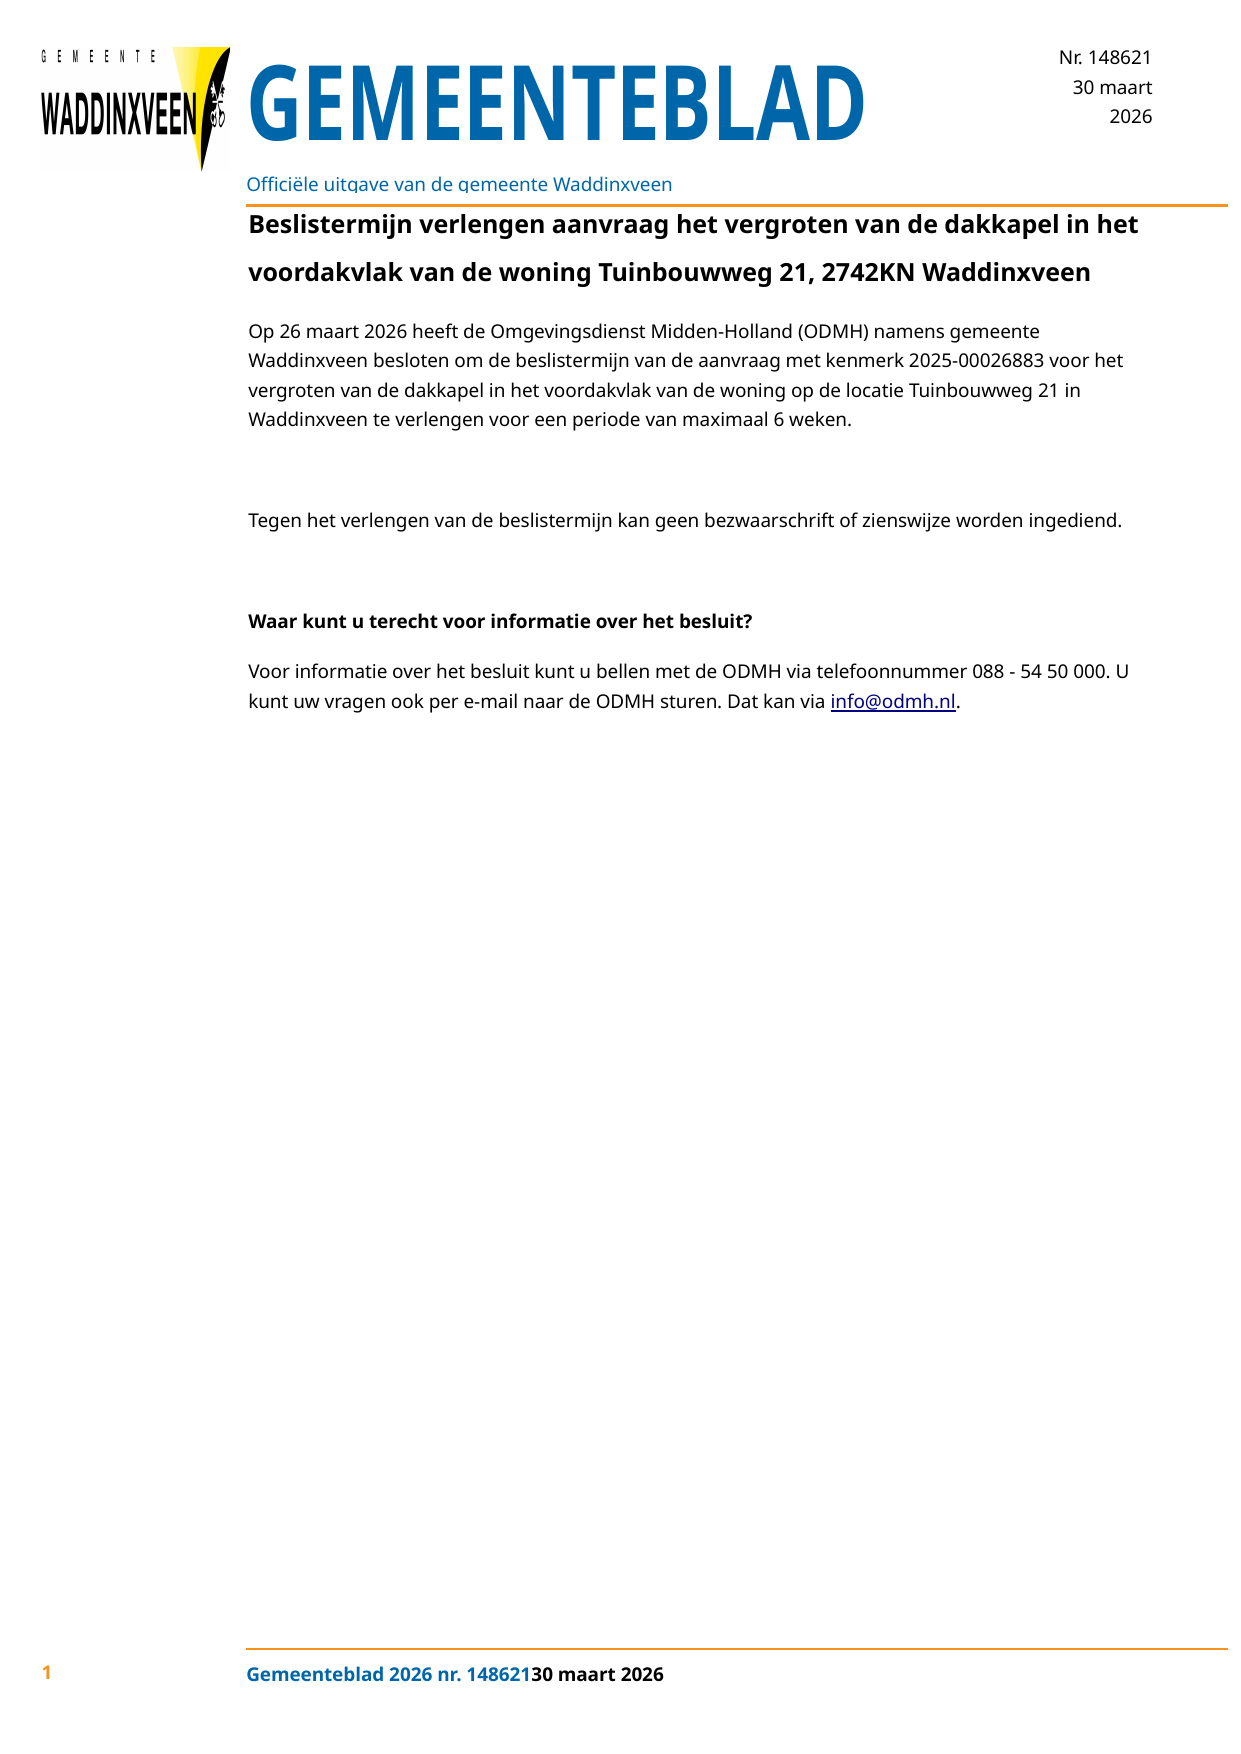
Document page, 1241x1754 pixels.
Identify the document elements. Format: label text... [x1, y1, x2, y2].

picture [41, 47, 231, 172]
text Voor informatie over het besluit kunt u bellen met de ODMH via telefoonnummer 088 - 54 50 000. U kunt uw vragen ook per e-mail naar de ODMH sturen. Dat kan via info@odmh.nl. [248, 659, 1152, 714]
text Beslistermijn verlengen aanvraag het vergroten van de dakkapel in het voordakvlak van de woning Tuinbouwweg 21, 2742KN Waddinxveen [248, 207, 1152, 288]
text Op 26 maart 2026 heeft de Omgevingsdienst Midden-Holland (ODMH) namens gemeente Waddinxveen besloten om de beslistermijn van de aanvraag met kenmerk 2025-00026883 voor het vergroten van de dakkapel in het voordakvlak van de woning op de locatie Tuinbouwweg 21 in Waddinxveen te verlengen voor een periode van maximaal 6 weken. [248, 318, 1152, 432]
text Waar kunt u terecht voor informatie over het besluit? [248, 608, 1152, 634]
text Tegen het verlengen van de beslistermijn kan geen bezwaarschrift of zienswijze worden ingediend. [248, 507, 1152, 533]
